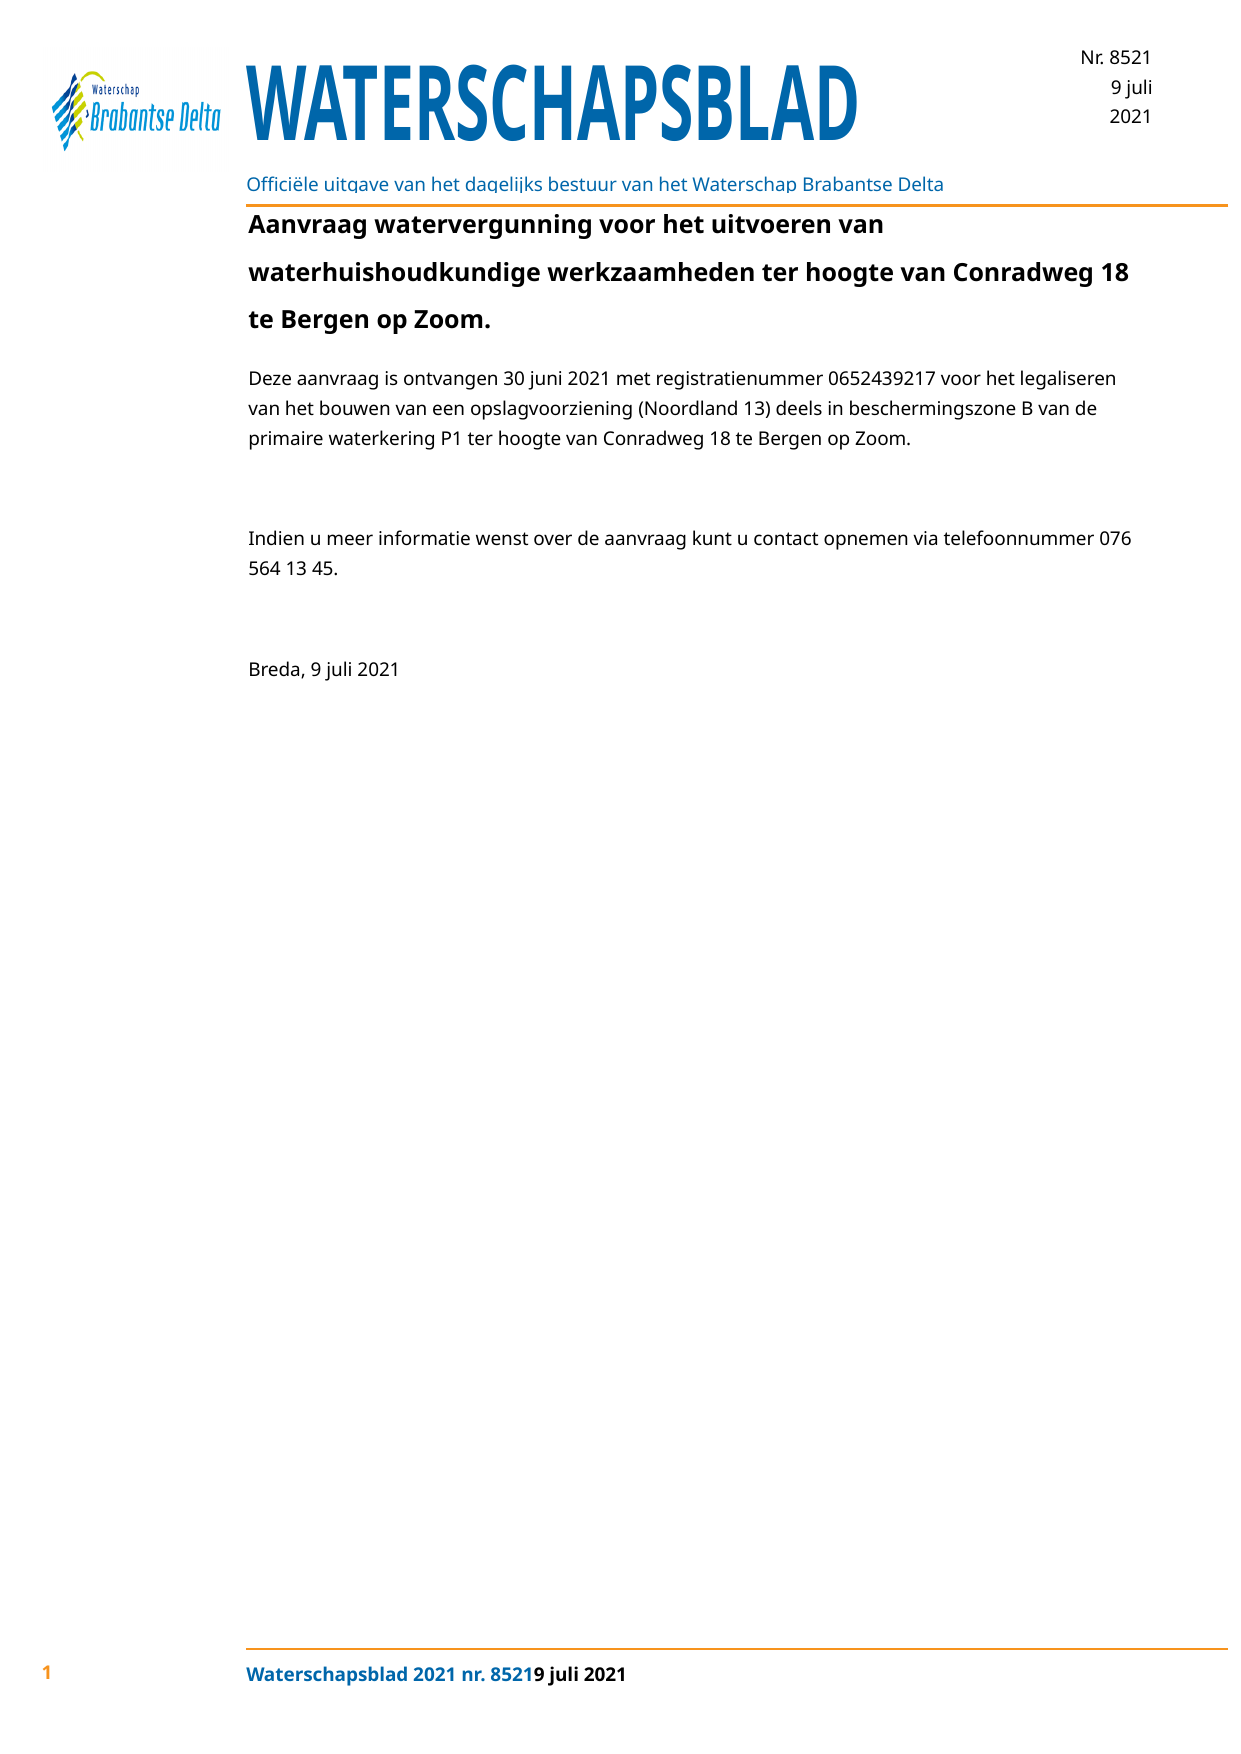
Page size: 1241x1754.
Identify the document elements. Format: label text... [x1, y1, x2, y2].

text Aanvraag watervergunning voor het uitvoeren van waterhuishoudkundige werkzaamheden ter hoogte van Conradweg 18 te Bergen op Zoom. [248, 207, 1152, 336]
text Deze aanvraag is ontvangen 30 juni 2021 met registratienummer 0652439217 voor het legaliseren van het bouwen van een opslagvoorziening (Noordland 13) deels in beschermingszone B van de primaire waterkering P1 ter hoogte van Conradweg 18 te Bergen op Zoom. [248, 366, 1152, 450]
picture [41, 47, 231, 172]
text Breda, 9 juli 2021 [248, 656, 1152, 682]
text Indien u meer informatie wenst over de aanvraag kunt u contact opnemen via telefoonnummer 076 564 13 45. [248, 526, 1152, 581]
